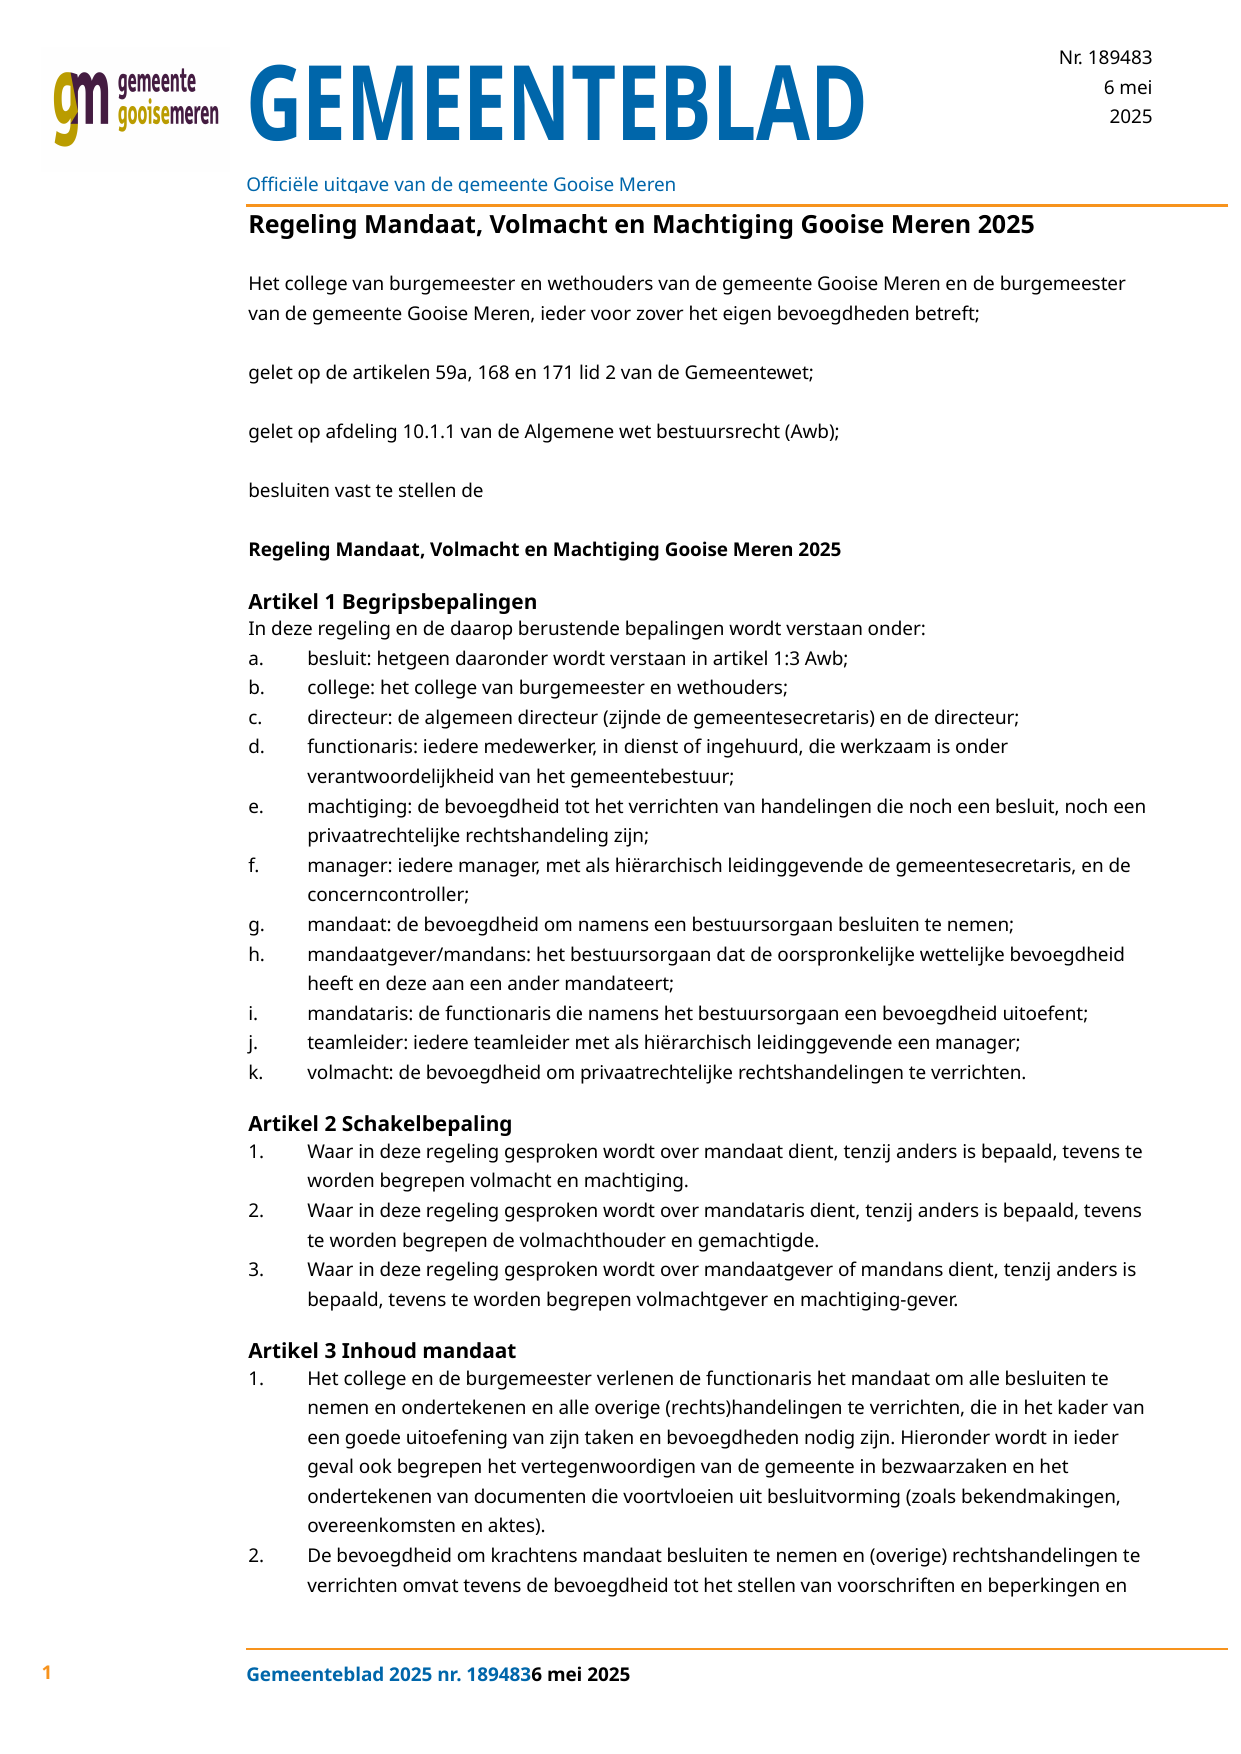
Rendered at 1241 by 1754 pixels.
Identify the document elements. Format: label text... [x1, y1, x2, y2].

list directeur: de algemeen directeur (zijnde de gemeentesecretaris) en de directeur; [248, 704, 1152, 730]
list mandaatgever/mandans: het bestuursorgaan dat de oorspronkelijke wettelijke bevoegdheid heeft en deze aan een ander mandateert; [248, 941, 1152, 996]
text besluiten vast te stellen de [248, 477, 1152, 503]
list mandaat: de bevoegdheid om namens een bestuursorgaan besluiten te nemen; [248, 911, 1152, 937]
text Regeling Mandaat, Volmacht en Machtiging Gooise Meren 2025 [248, 207, 1152, 241]
list Waar in deze regeling gesproken wordt over mandaat dient, tenzij anders is bepaald, tevens te worden begrepen volmacht en machtiging. [248, 1138, 1152, 1193]
list college: het college van burgemeester en wethouders; [248, 674, 1152, 700]
list manager: iedere manager, met als hiërarchisch leidinggevende de gemeentesecretaris, en de concerncontroller; [248, 852, 1152, 907]
list machtiging: de bevoegdheid tot het verrichten van handelingen die noch een besluit, noch een privaatrechtelijke rechtshandeling zijn; [248, 793, 1152, 848]
list teamleider: iedere teamleider met als hiërarchisch leidinggevende een manager; [248, 1029, 1152, 1055]
list volmacht: de bevoegdheid om privaatrechtelijke rechtshandelingen te verrichten. [248, 1059, 1152, 1085]
text Artikel 2 Schakelbepaling [248, 1109, 1152, 1138]
list besluit: hetgeen daaronder wordt verstaan in artikel 1:3 Awb; [248, 645, 1152, 671]
list functionaris: iedere medewerker, in dienst of ingehuurd, die werkzaam is onder verantwoordelijkheid van het gemeentebestuur; [248, 734, 1152, 789]
text Regeling Mandaat, Volmacht en Machtiging Gooise Meren 2025 [248, 537, 1152, 562]
list Het college en de burgemeester verlenen de functionaris het mandaat om alle besluiten te nemen en ondertekenen en alle overige (rechts)handelingen te verrichten, die in het kader van een goede uitoefening van zijn taken en bevoegdheden nodig zijn. Hieronder wordt in ieder geval ook begrepen het vertegenwoordigen van de gemeente in bezwaarzaken en het ondertekenen van documenten die voortvloeien uit besluitvorming (zoals bekendmakingen, overeenkomsten en aktes). [248, 1365, 1152, 1538]
picture [41, 47, 231, 172]
text In deze regeling en de daarop berustende bepalingen wordt verstaan onder: [248, 615, 1152, 641]
text gelet op de artikelen 59a, 168 en 171 lid 2 van de Gemeentewet; [248, 359, 1152, 385]
text gelet op afdeling 10.1.1 van de Algemene wet bestuursrecht (Awb); [248, 418, 1152, 444]
text Artikel 1 Begripsbepalingen [248, 587, 1152, 615]
list Waar in deze regeling gesproken wordt over mandaatgever of mandans dient, tenzij anders is bepaald, tevens te worden begrepen volmachtgever en machtiging-gever. [248, 1256, 1152, 1312]
list De bevoegdheid om krachtens mandaat besluiten te nemen en (overige) rechtshandelingen te verrichten omvat tevens de bevoegdheid tot het stellen van voorschriften en beperkingen en [248, 1542, 1152, 1598]
text Artikel 3 Inhoud mandaat [248, 1336, 1152, 1365]
list Waar in deze regeling gesproken wordt over mandataris dient, tenzij anders is bepaald, tevens te worden begrepen de volmachthouder en gemachtigde. [248, 1197, 1152, 1252]
text Het college van burgemeester en wethouders van de gemeente Gooise Meren en de burgemeester van de gemeente Gooise Meren, ieder voor zover het eigen bevoegdheden betreft; [248, 270, 1152, 326]
list mandataris: de functionaris die namens het bestuursorgaan een bevoegdheid uitoefent; [248, 1000, 1152, 1026]
